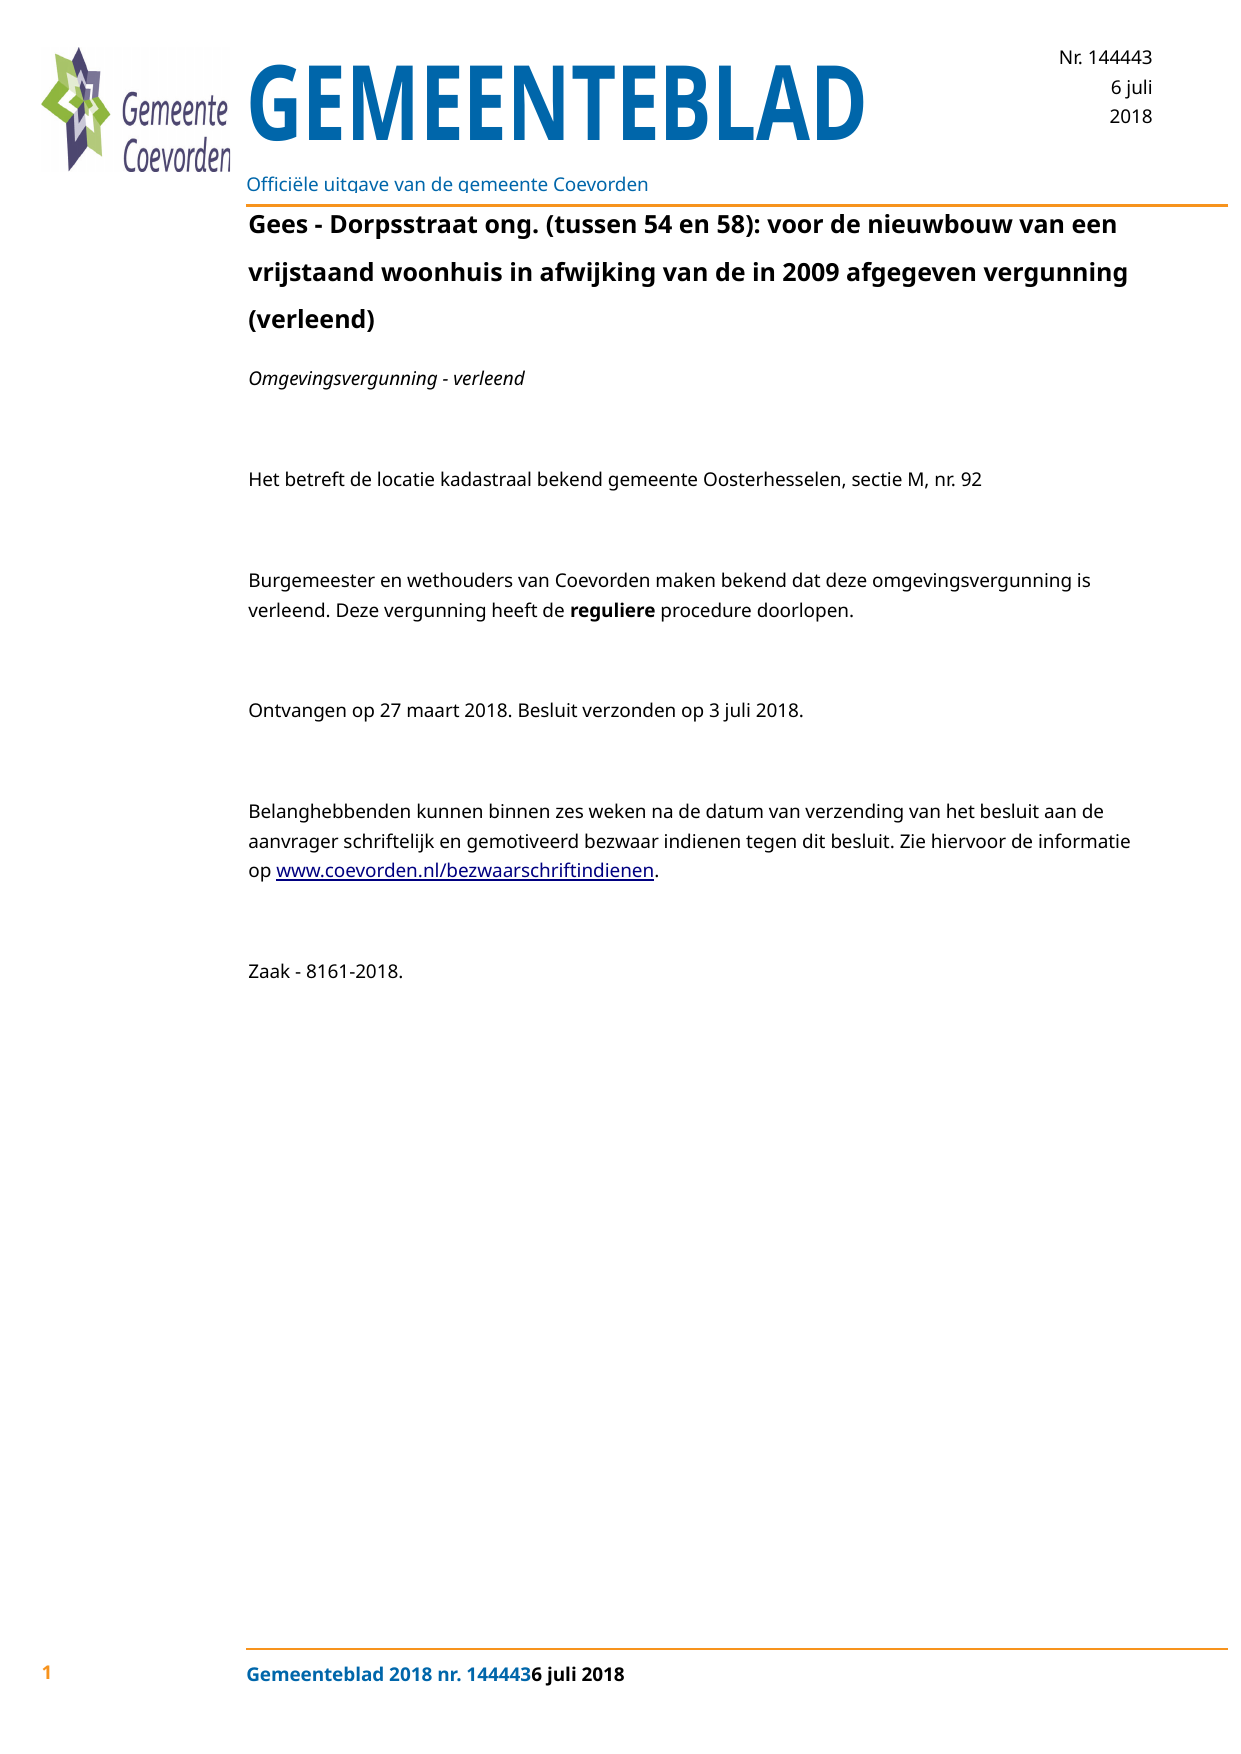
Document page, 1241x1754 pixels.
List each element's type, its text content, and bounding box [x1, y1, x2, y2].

text Burgemeester en wethouders van Coevorden maken bekend dat deze omgevingsvergunning is verleend. Deze vergunning heeft de reguliere procedure doorlopen. [248, 567, 1152, 622]
text Zaak - 8161-2018. [248, 958, 1152, 984]
text Omgevingsvergunning - verleend [248, 366, 1152, 391]
text Belanghebbenden kunnen binnen zes weken na de datum van verzending van het besluit aan de aanvrager schriftelijk en gemotiveerd bezwaar indienen tegen dit besluit. Zie hiervoor de informatie op www.coevorden.nl/bezwaarschriftindienen. [248, 798, 1152, 883]
text Het betreft de locatie kadastraal bekend gemeente Oosterhesselen, sectie M, nr. 92 [248, 466, 1152, 492]
picture [41, 47, 231, 172]
text Ontvangen op 27 maart 2018. Besluit verzonden op 3 juli 2018. [248, 698, 1152, 723]
text Gees - Dorpsstraat ong. (tussen 54 en 58): voor de nieuwbouw van een vrijstaand woonhuis in afwijking van de in 2009 afgegeven vergunning (verleend) [248, 207, 1152, 336]
